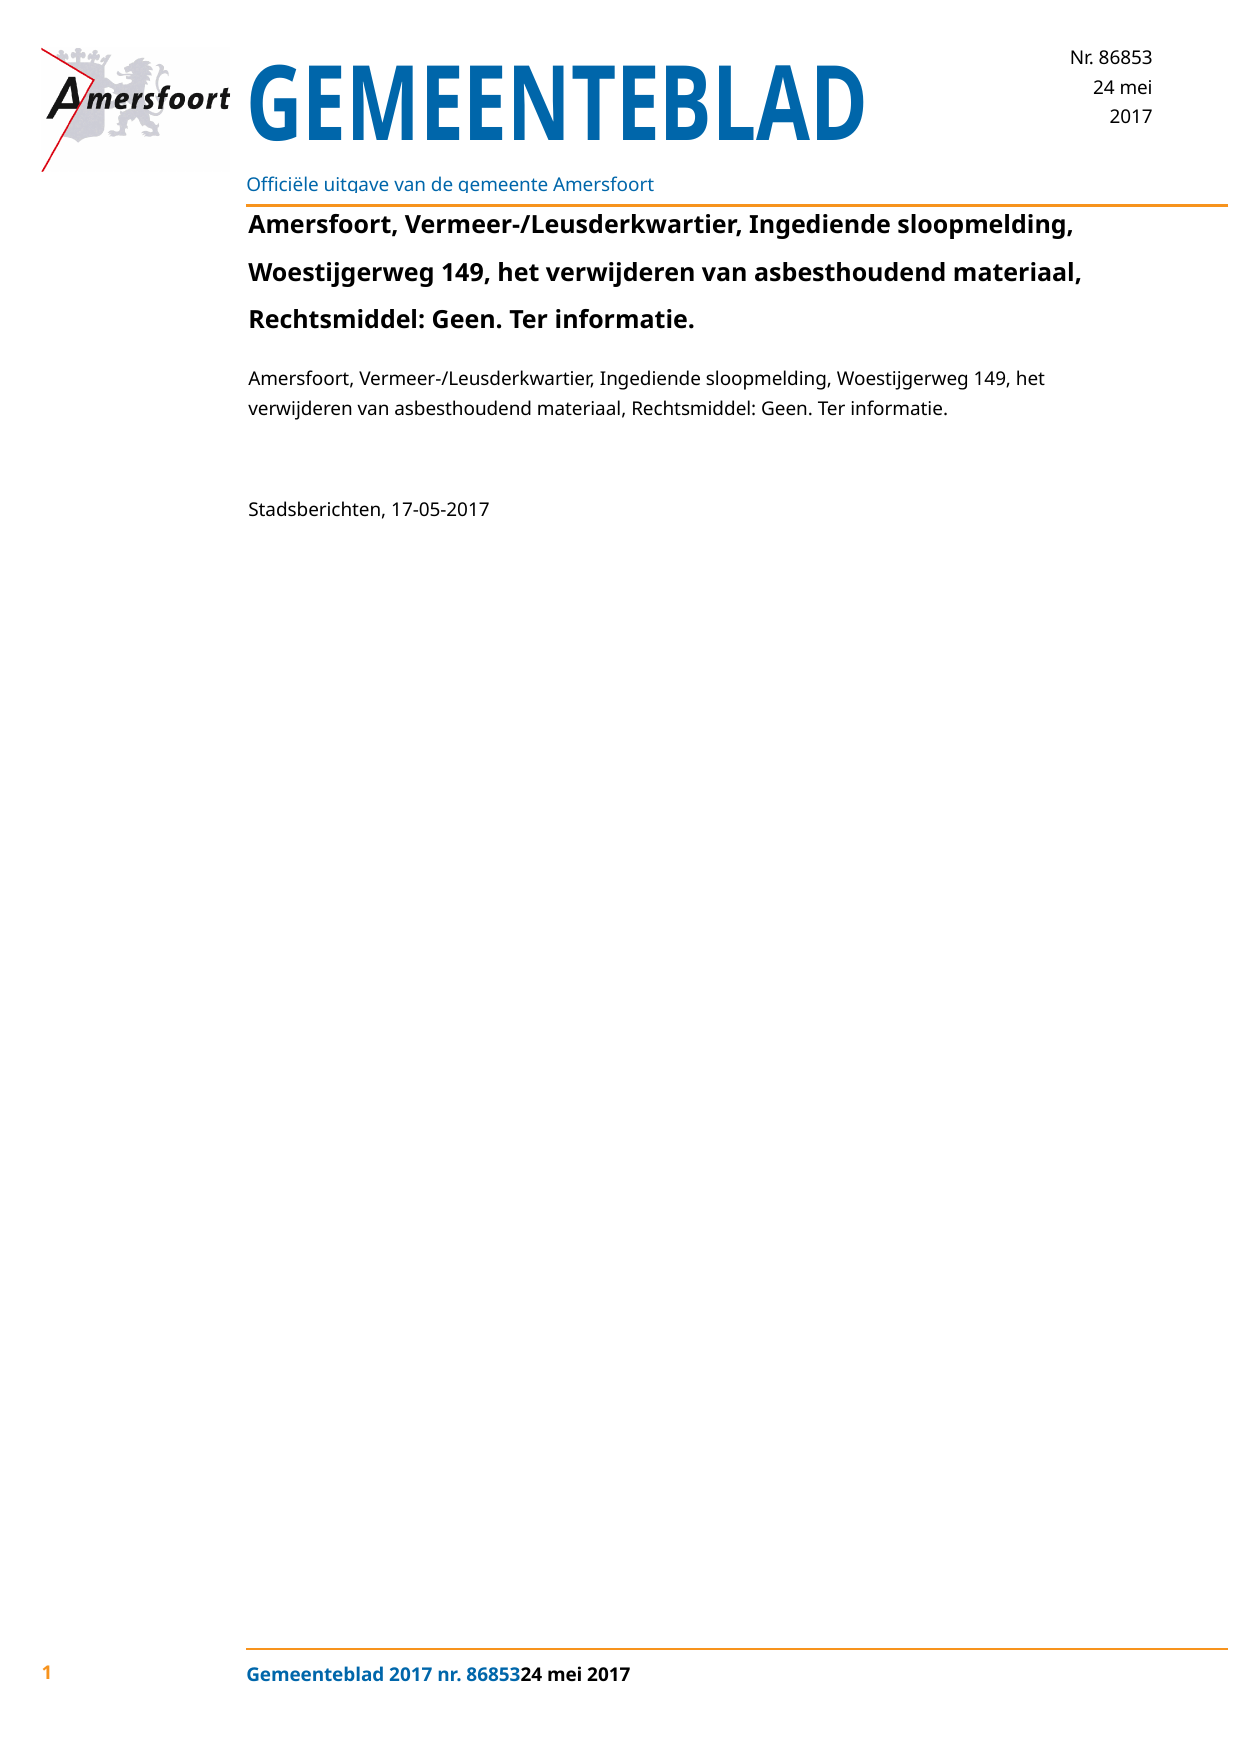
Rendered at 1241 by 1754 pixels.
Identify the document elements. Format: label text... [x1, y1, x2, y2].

text Stadsberichten, 17-05-2017 [248, 496, 1152, 522]
text Amersfoort, Vermeer-/Leusderkwartier, Ingediende sloopmelding, Woestijgerweg 149, het verwijderen van asbesthoudend materiaal, Rechtsmiddel: Geen. Ter informatie. [248, 207, 1152, 336]
picture [41, 47, 231, 172]
text Amersfoort, Vermeer-/Leusderkwartier, Ingediende sloopmelding, Woestijgerweg 149, het verwijderen van asbesthoudend materiaal, Rechtsmiddel: Geen. Ter informatie. [248, 366, 1152, 421]
